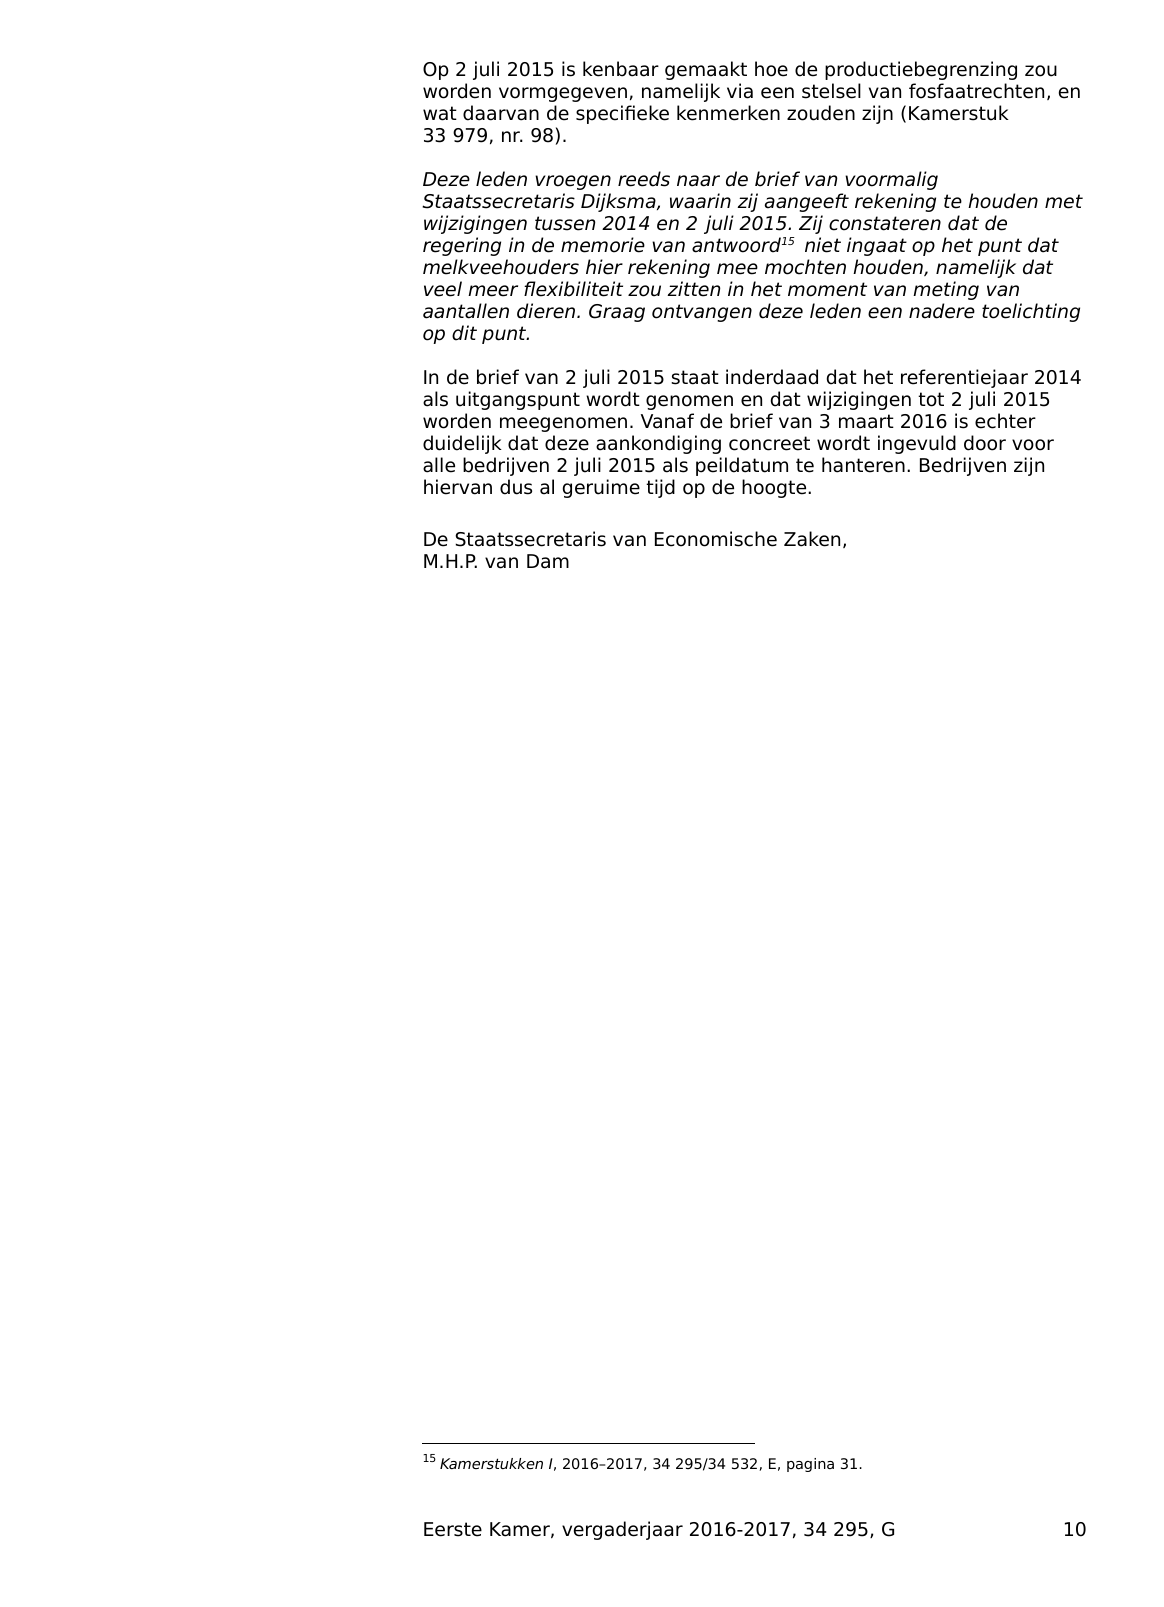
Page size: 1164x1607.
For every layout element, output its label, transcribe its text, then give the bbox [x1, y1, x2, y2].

text Deze leden vroegen reeds naar de brief van voormalig Staatssecretaris Dijksma, waarin zij aangeeft rekening te houden met wijzigingen tussen 2014 en 2 juli 2015. Zij constateren dat de regering in de memorie van antwoord niet ingaat op het punt dat melkveehouders hier rekening mee mochten houden, namelijk dat veel meer flexibiliteit zou zitten in het moment van meting van aantallen dieren. Graag ontvangen deze leden een nadere toelichting op dit punt. [422, 169, 1087, 345]
text Kamerstukken I, 2016–2017, 34 295/34 532, E, pagina 31. [422, 1452, 1087, 1474]
text De Staatssecretaris van Economische Zaken, M.H.P. van Dam [422, 529, 1087, 573]
text Op 2 juli 2015 is kenbaar gemaakt hoe de productiebegrenzing zou worden vormgegeven, namelijk via een stelsel van fosfaatrechten, en wat daarvan de specifieke kenmerken zouden zijn (Kamerstuk 33 979, nr. 98). [422, 59, 1087, 147]
text In de brief van 2 juli 2015 staat inderdaad dat het referentiejaar 2014 als uitgangspunt wordt genomen en dat wijzigingen tot 2 juli 2015 worden meegenomen. Vanaf de brief van 3 maart 2016 is echter duidelijk dat deze aankondiging concreet wordt ingevuld door voor alle bedrijven 2 juli 2015 als peildatum te hanteren. Bedrijven zijn hiervan dus al geruime tijd op de hoogte. [422, 367, 1087, 499]
